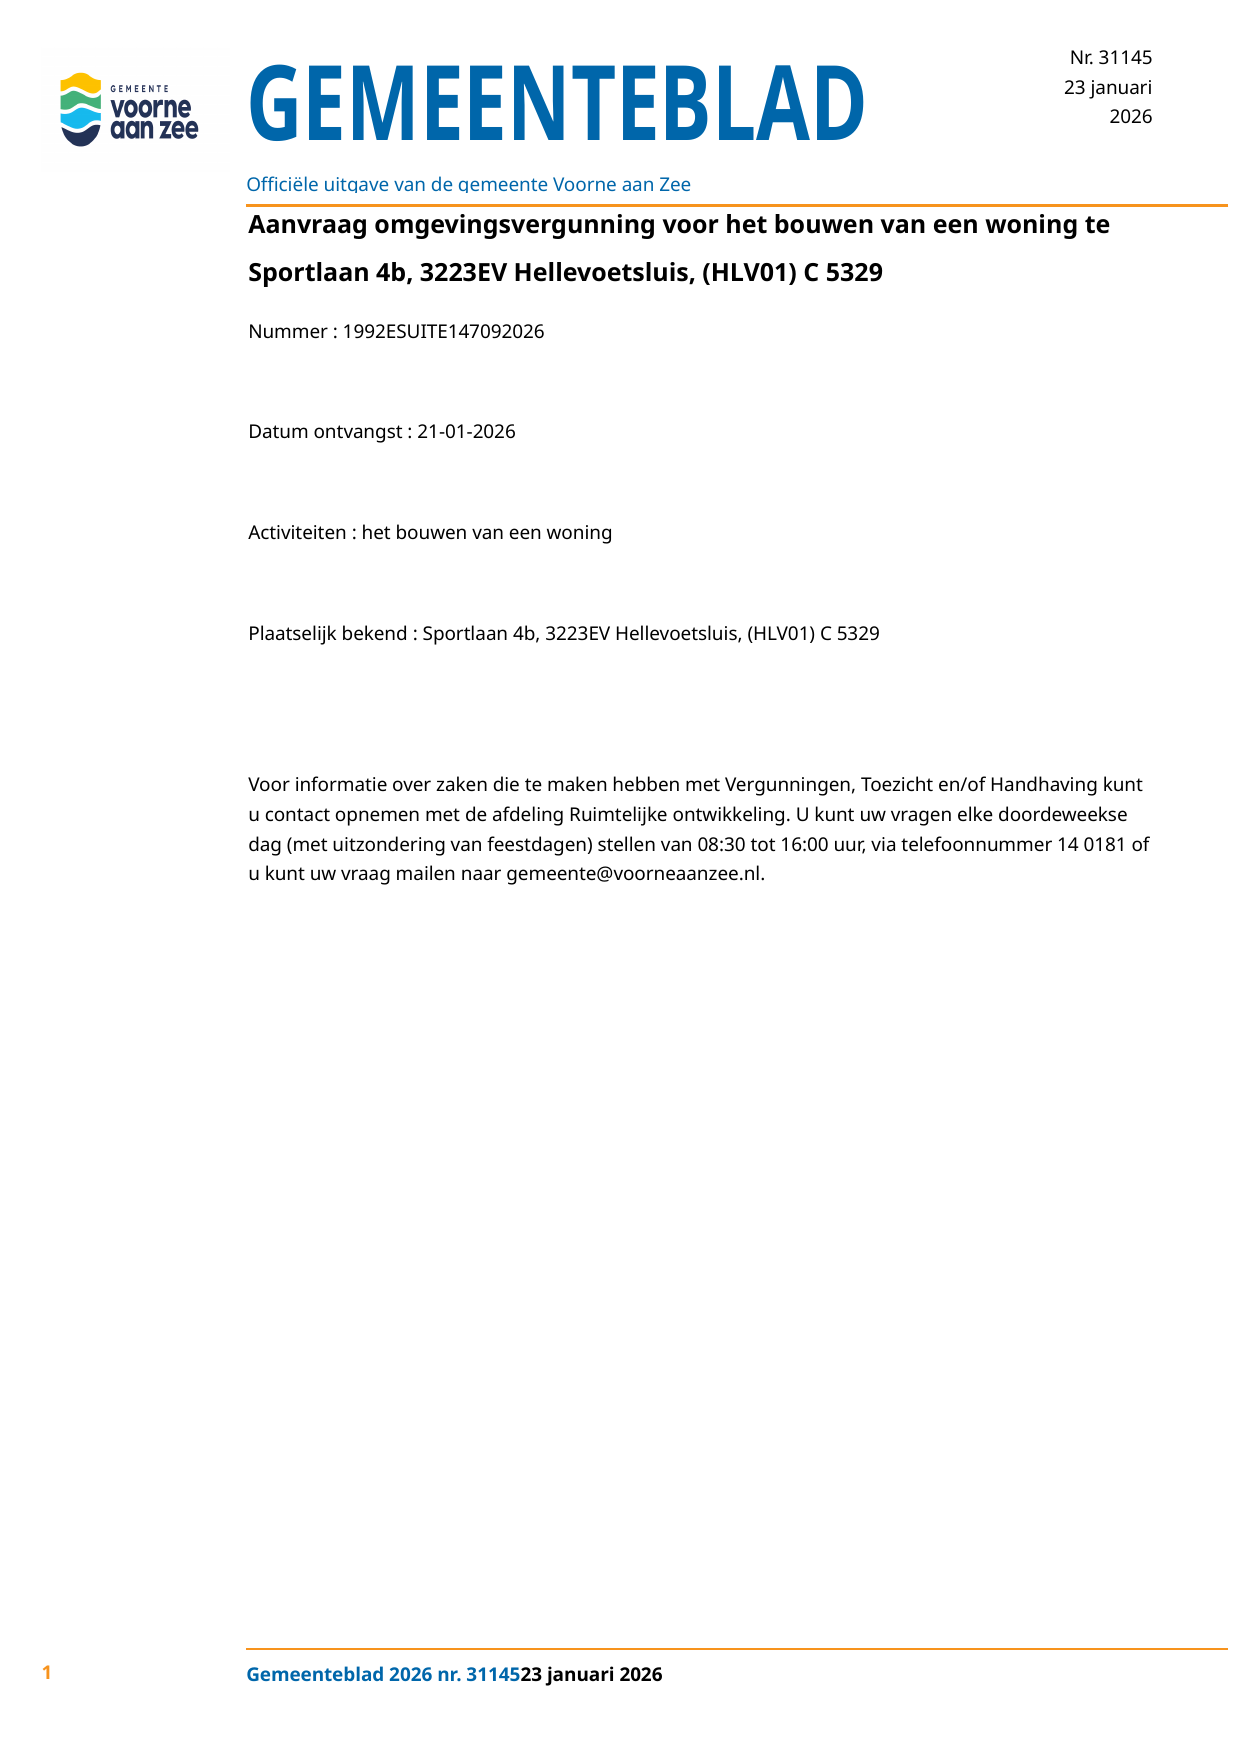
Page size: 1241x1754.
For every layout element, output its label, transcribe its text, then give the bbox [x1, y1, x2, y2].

picture [41, 47, 231, 172]
text Aanvraag omgevingsvergunning voor het bouwen van een woning te Sportlaan 4b, 3223EV Hellevoetsluis, (HLV01) C 5329 [248, 207, 1152, 288]
text Nummer : 1992ESUITE147092026 [248, 318, 1152, 344]
text Datum ontvangst : 21-01-2026 [248, 419, 1152, 444]
text Plaatselijk bekend : Sportlaan 4b, 3223EV Hellevoetsluis, (HLV01) C 5329 [248, 620, 1152, 646]
text Activiteiten : het bouwen van een woning [248, 519, 1152, 545]
text Voor informatie over zaken die te maken hebben met Vergunningen, Toezicht en/of Handhaving kunt u contact opnemen met de afdeling Ruimtelijke ontwikkeling. U kunt uw vragen elke doordeweekse dag (met uitzondering van feestdagen) stellen van 08:30 tot 16:00 uur, via telefoonnummer 14 0181 of u kunt uw vraag mailen naar gemeente@voorneaanzee.nl. [248, 772, 1152, 886]
